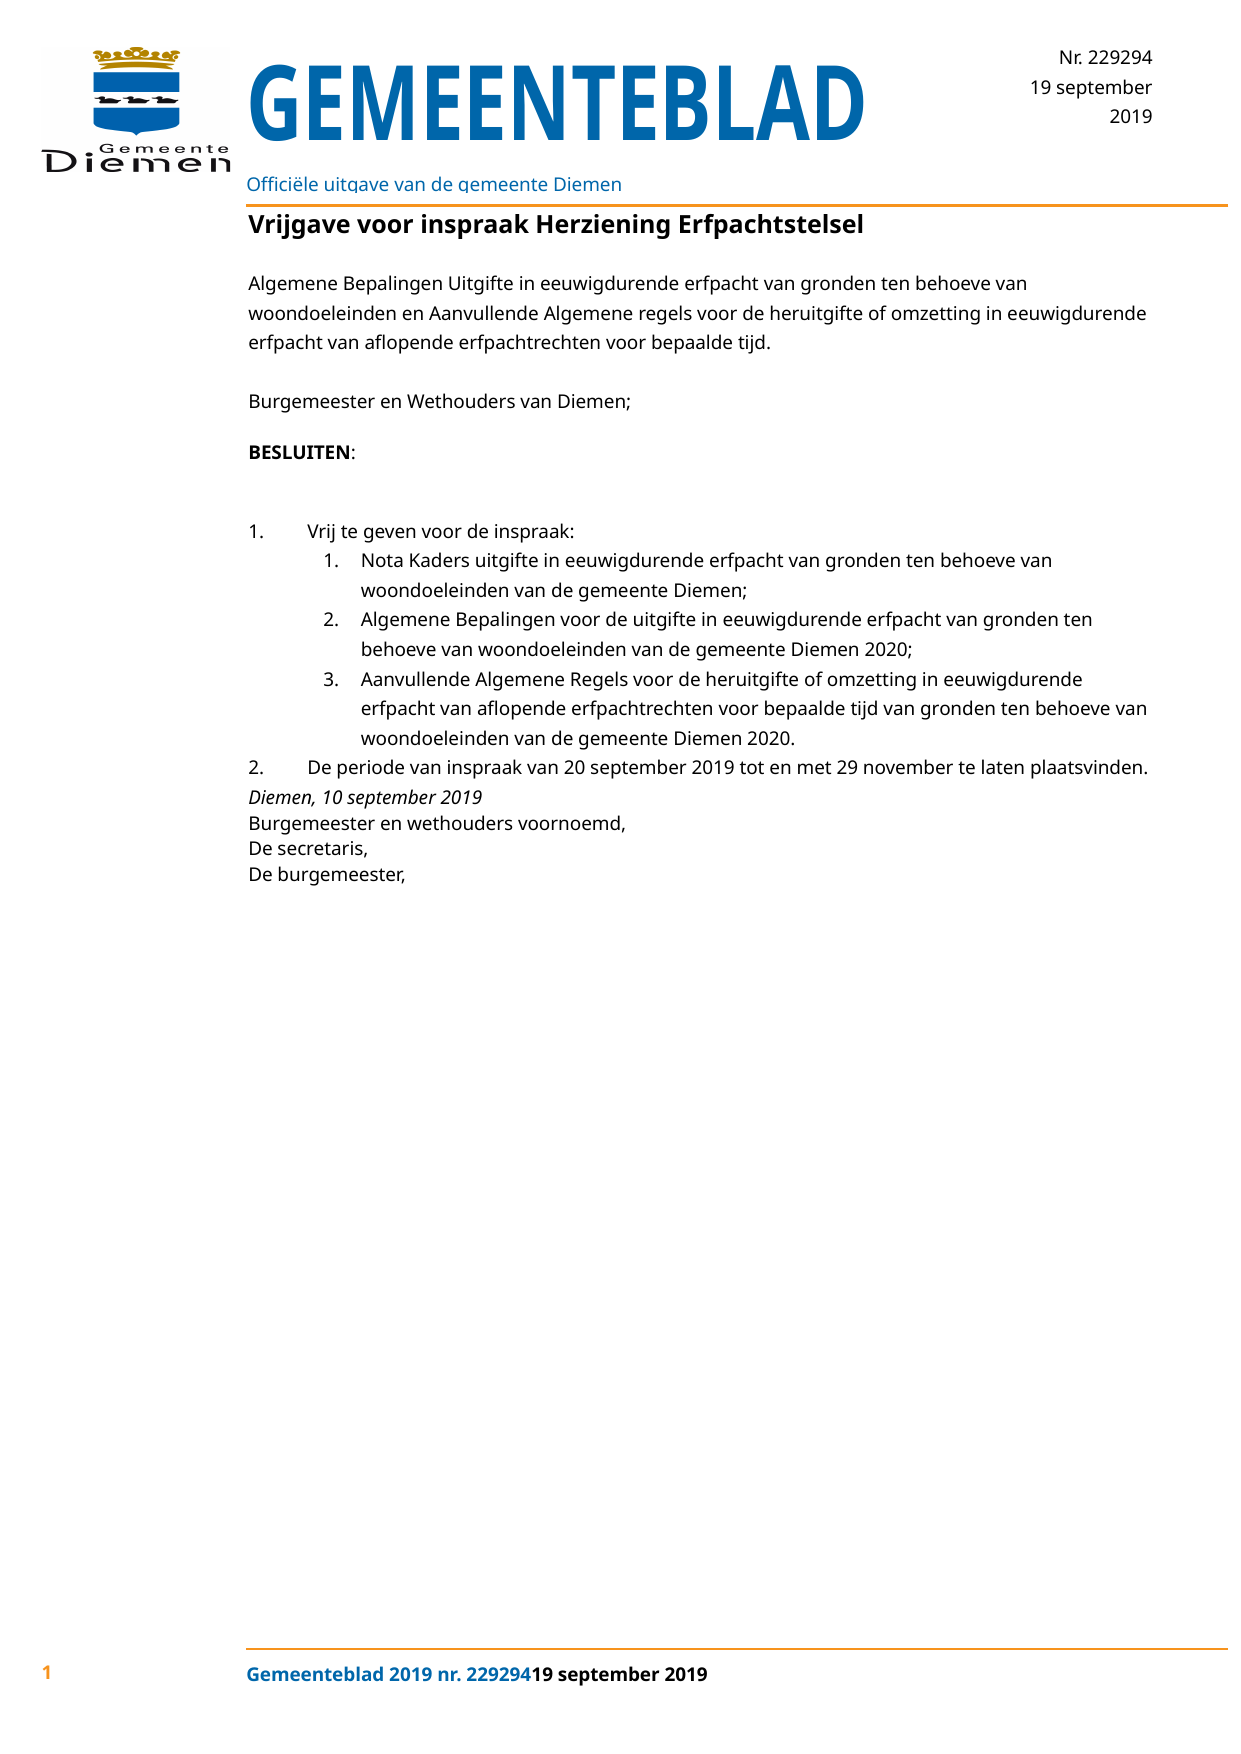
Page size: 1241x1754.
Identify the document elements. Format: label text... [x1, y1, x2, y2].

text De secretaris, [248, 836, 1152, 861]
list Aanvullende Algemene Regels voor de heruitgifte of omzetting in eeuwigdurende erfpacht van aflopende erfpachtrechten voor bepaalde tijd van gronden ten behoeve van woondoeleinden van de gemeente Diemen 2020. [323, 666, 1152, 751]
text Vrijgave voor inspraak Herziening Erfpachtstelsel [248, 207, 1152, 241]
list Algemene Bepalingen voor de uitgifte in eeuwigdurende erfpacht van gronden ten behoeve van woondoeleinden van de gemeente Diemen 2020; [323, 607, 1152, 662]
picture [41, 47, 231, 172]
text Algemene Bepalingen Uitgifte in eeuwigdurende erfpacht van gronden ten behoeve van woondoeleinden en Aanvullende Algemene regels voor de heruitgifte of omzetting in eeuwigdurende erfpacht van aflopende erfpachtrechten voor bepaalde tijd. [248, 270, 1152, 355]
text De burgemeester, [248, 861, 1152, 887]
list Vrij te geven voor de inspraak: [248, 518, 1152, 543]
text Burgemeester en Wethouders van Diemen; [248, 389, 1152, 414]
list Nota Kaders uitgifte in eeuwigdurende erfpacht van gronden ten behoeve van woondoeleinden van de gemeente Diemen; [323, 547, 1152, 603]
text BESLUITEN: [248, 439, 1152, 465]
text Diemen, 10 september 2019 [248, 784, 1152, 810]
list De periode van inspraak van 20 september 2019 tot en met 29 november te laten plaatsvinden. [248, 754, 1152, 780]
text Burgemeester en wethouders voornoemd, [248, 810, 1152, 836]
